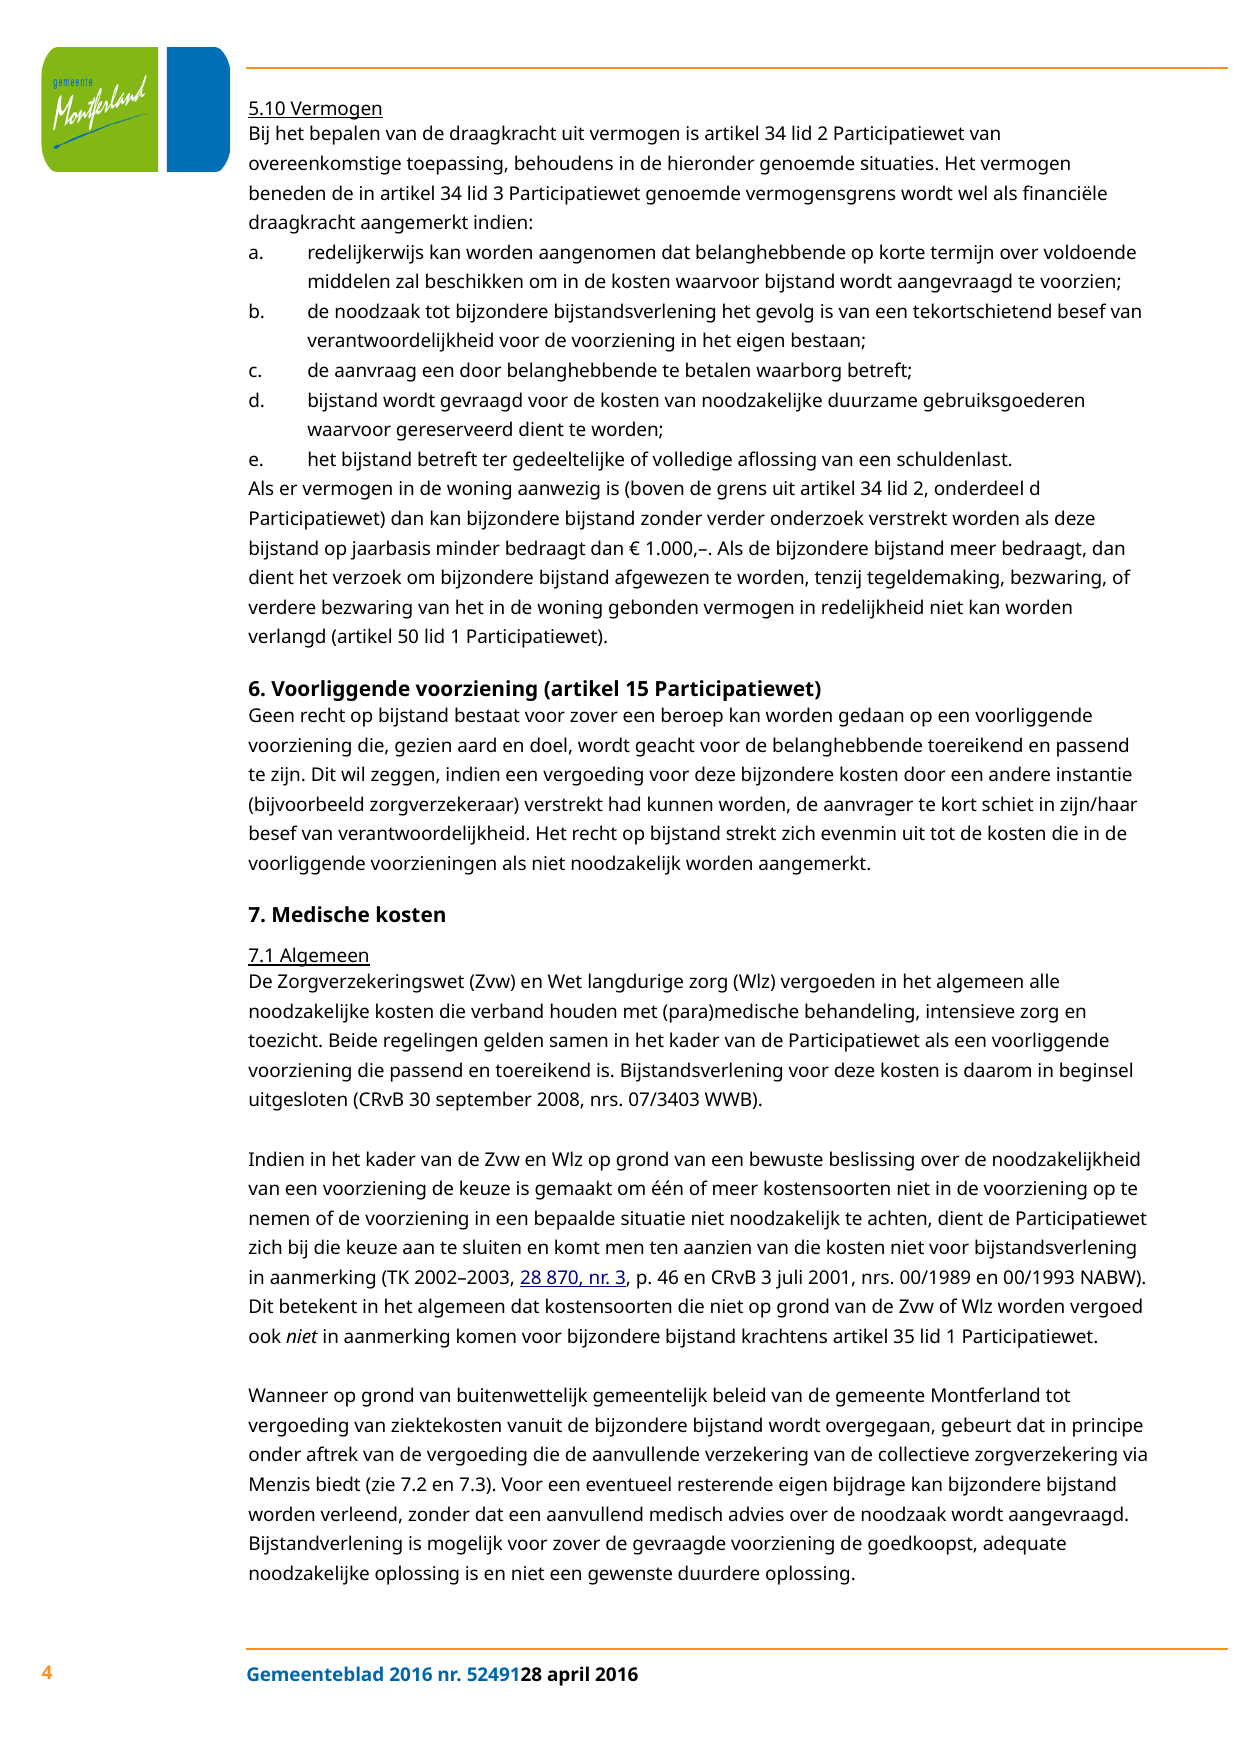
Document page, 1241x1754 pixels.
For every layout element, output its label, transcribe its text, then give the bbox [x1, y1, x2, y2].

text De Zorgverzekeringswet (Zvw) en Wet langdurige zorg (Wlz) vergoeden in het algemeen alle noodzakelijke kosten die verband houden met (para)medische behandeling, intensieve zorg en toezicht. Beide regelingen gelden samen in het kader van de Participatiewet als een voorliggende voorziening die passend en toereikend is. Bijstandsverlening voor deze kosten is daarom in beginsel uitgesloten (CRvB 30 september 2008, nrs. 07/3403 WWB). [248, 968, 1152, 1112]
list bijstand wordt gevraagd voor de kosten van noodzakelijke duurzame gebruiksgoederen waarvoor gereserveerd dient te worden; [248, 387, 1152, 442]
text 6. Voorliggende voorziening (artikel 15 Participatiewet) [248, 674, 1152, 702]
list de noodzaak tot bijzondere bijstandsverlening het gevolg is van een tekortschietend besef van verantwoordelijkheid voor de voorziening in het eigen bestaan; [248, 298, 1152, 353]
text 5.10 Vermogen [248, 95, 1152, 121]
text Bij het bepalen van de draagkracht uit vermogen is artikel 34 lid 2 Participatiewet van overeenkomstige toepassing, behoudens in de hieronder genoemde situaties. Het vermogen beneden de in artikel 34 lid 3 Participatiewet genoemde vermogensgrens wordt wel als financiële draagkracht aangemerkt indien: [248, 121, 1152, 235]
list het bijstand betreft ter gedeeltelijke of volledige aflossing van een schuldenlast. [248, 446, 1152, 472]
text Geen recht op bijstand bestaat voor zover een beroep kan worden gedaan op een voorliggende voorziening die, gezien aard en doel, wordt geacht voor de belanghebbende toereikend en passend te zijn. Dit wil zeggen, indien een vergoeding voor deze bijzondere kosten door een andere instantie (bijvoorbeeld zorgverzekeraar) verstrekt had kunnen worden, de aanvrager te kort schiet in zijn/haar besef van verantwoordelijkheid. Het recht op bijstand strekt zich evenmin uit tot de kosten die in de voorliggende voorzieningen als niet noodzakelijk worden aangemerkt. [248, 702, 1152, 876]
text Wanneer op grond van buitenwettelijk gemeentelijk beleid van de gemeente Montferland tot vergoeding van ziektekosten vanuit de bijzondere bijstand wordt overgegaan, gebeurt dat in principe onder aftrek van de vergoeding die de aanvullende verzekering van de collectieve zorgverzekering via Menzis biedt (zie 7.2 en 7.3). Voor een eventueel resterende eigen bijdrage kan bijzondere bijstand worden verleend, zonder dat een aanvullend medisch advies over de noodzaak wordt aangevraagd. Bijstandverlening is mogelijk voor zover de gevraagde voorziening de goedkoopst, adequate noodzakelijke oplossing is en niet een gewenste duurdere oplossing. [248, 1382, 1152, 1586]
text 7.1 Algemeen [248, 943, 1152, 968]
list redelijkerwijs kan worden aangenomen dat belanghebbende op korte termijn over voldoende middelen zal beschikken om in de kosten waarvoor bijstand wordt aangevraagd te voorzien; [248, 239, 1152, 294]
text Als er vermogen in de woning aanwezig is (boven de grens uit artikel 34 lid 2, onderdeel d Participatiewet) dan kan bijzondere bijstand zonder verder onderzoek verstrekt worden als deze bijstand op jaarbasis minder bedraagt dan € 1.000,–. Als de bijzondere bijstand meer bedraagt, dan dient het verzoek om bijzondere bijstand afgewezen te worden, tenzij tegeldemaking, bezwaring, of verdere bezwaring van het in de woning gebonden vermogen in redelijkheid niet kan worden verlangd (artikel 50 lid 1 Participatiewet). [248, 476, 1152, 649]
text Indien in het kader van de Zvw en Wlz op grond van een bewuste beslissing over de noodzakelijkheid van een voorziening de keuze is gemaakt om één of meer kostensoorten niet in de voorziening op te nemen of de voorziening in een bepaalde situatie niet noodzakelijk te achten, dient de Participatiewet zich bij die keuze aan te sluiten en komt men ten aanzien van die kosten niet voor bijstandsverlening in aanmerking (TK 2002–2003, 28 870, nr. 3, p. 46 en CRvB 3 juli 2001, nrs. 00/1989 en 00/1993 NABW). Dit betekent in het algemeen dat kostensoorten die niet op grond van de Zvw of Wlz worden vergoed ook niet in aanmerking komen voor bijzondere bijstand krachtens artikel 35 lid 1 Participatiewet. [248, 1146, 1152, 1349]
text 7. Medische kosten [248, 901, 1152, 929]
picture [41, 47, 231, 172]
list de aanvraag een door belanghebbende te betalen waarborg betreft; [248, 357, 1152, 383]
